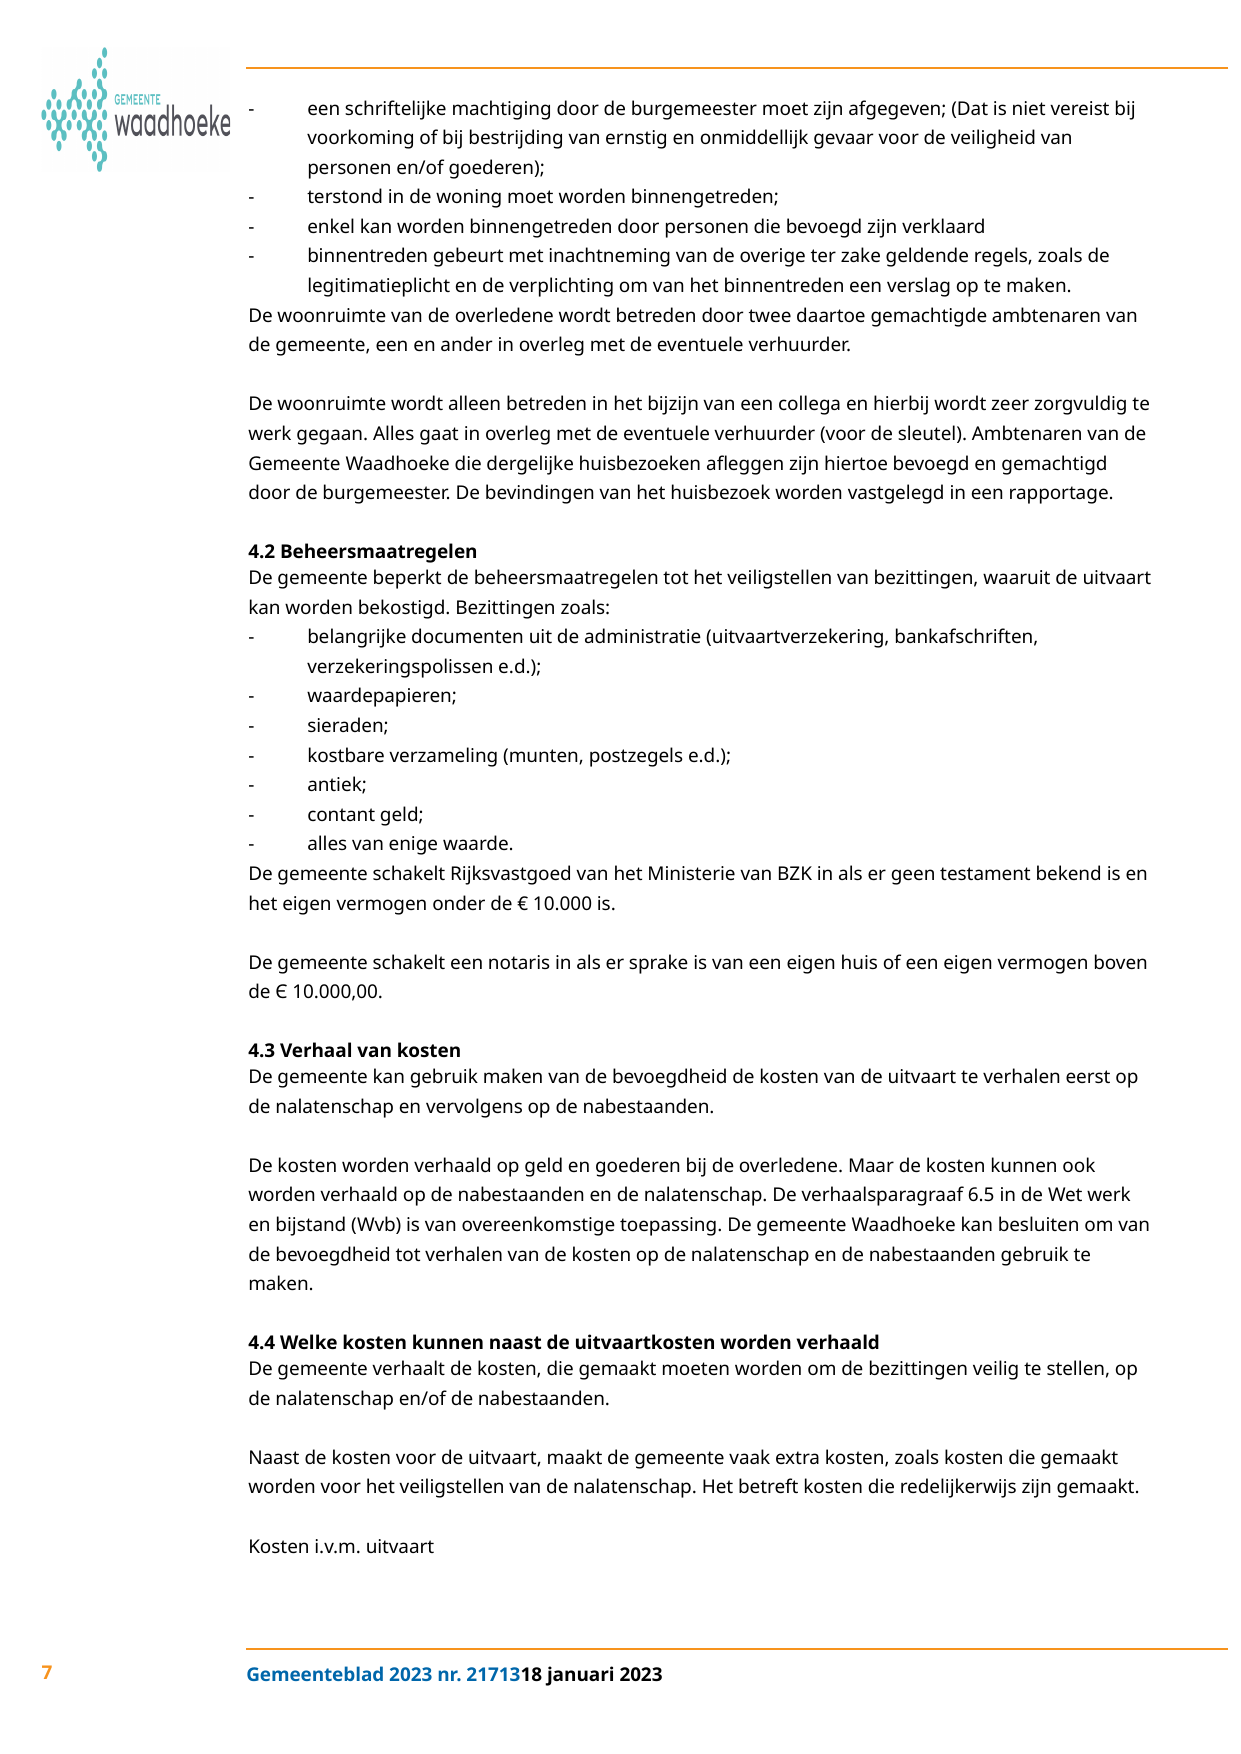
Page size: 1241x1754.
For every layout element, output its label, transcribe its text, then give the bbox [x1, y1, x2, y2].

text De gemeente schakelt Rijksvastgoed van het Ministerie van BZK in als er geen testament bekend is en het eigen vermogen onder de € 10.000 is. [248, 860, 1152, 915]
list antiek; [248, 771, 1152, 797]
list enkel kan worden binnengetreden door personen die bevoegd zijn verklaard [248, 213, 1152, 239]
list alles van enige waarde. [248, 831, 1152, 856]
text 4.2 Beheersmaatregelen [248, 538, 1152, 564]
text De kosten worden verhaald op geld en goederen bij de overledene. Maar de kosten kunnen ook worden verhaald op de nabestaanden en de nalatenschap. De verhaalsparagraaf 6.5 in de Wet werk en bijstand (Wvb) is van overeenkomstige toepassing. De gemeente Waadhoeke kan besluiten om van de bevoegdheid tot verhalen van de kosten op de nalatenschap en de nabestaanden gebruik te maken. [248, 1152, 1152, 1296]
list belangrijke documenten uit de administratie (uitvaartverzekering, bankafschriften, verzekeringspolissen e.d.); [248, 623, 1152, 679]
text De woonruimte wordt alleen betreden in het bijzijn van een collega en hierbij wordt zeer zorgvuldig te werk gegaan. Alles gaat in overleg met de eventuele verhuurder (voor de sleutel). Ambtenaren van de Gemeente Waadhoeke die dergelijke huisbezoeken afleggen zijn hiertoe bevoegd en gemachtigd door de burgemeester. De bevindingen van het huisbezoek worden vastgelegd in een rapportage. [248, 391, 1152, 505]
list binnentreden gebeurt met inachtneming van de overige ter zake geldende regels, zoals de legitimatieplicht en de verplichting om van het binnentreden een verslag op te maken. [248, 243, 1152, 298]
list contant geld; [248, 801, 1152, 827]
text Kosten i.v.m. uitvaart [248, 1533, 1152, 1558]
text De gemeente kan gebruik maken van de bevoegdheid de kosten van de uitvaart te verhalen eerst op de nalatenschap en vervolgens op de nabestaanden. [248, 1063, 1152, 1119]
list waardepapieren; [248, 683, 1152, 708]
text De gemeente verhaalt de kosten, die gemaakt moeten worden om de bezittingen veilig te stellen, op de nalatenschap en/of de nabestaanden. [248, 1355, 1152, 1411]
list sieraden; [248, 712, 1152, 738]
text De woonruimte van de overledene wordt betreden door twee daartoe gemachtigde ambtenaren van de gemeente, een en ander in overleg met de eventuele verhuurder. [248, 302, 1152, 357]
picture [41, 47, 231, 172]
list een schriftelijke machtiging door de burgemeester moet zijn afgegeven; (Dat is niet vereist bij voorkoming of bij bestrijding van ernstig en onmiddellijk gevaar voor de veiligheid van personen en/of goederen); [248, 95, 1152, 180]
list terstond in de woning moet worden binnengetreden; [248, 183, 1152, 209]
text 4.3 Verhaal van kosten [248, 1038, 1152, 1063]
text De gemeente beperkt de beheersmaatregelen tot het veiligstellen van bezittingen, waaruit de uitvaart kan worden bekostigd. Bezittingen zoals: [248, 564, 1152, 619]
text Naast de kosten voor de uitvaart, maakt de gemeente vaak extra kosten, zoals kosten die gemaakt worden voor het veiligstellen van de nalatenschap. Het betreft kosten die redelijkerwijs zijn gemaakt. [248, 1444, 1152, 1499]
text 4.4 Welke kosten kunnen naast de uitvaartkosten worden verhaald [248, 1329, 1152, 1355]
list kostbare verzameling (munten, postzegels e.d.); [248, 742, 1152, 767]
text De gemeente schakelt een notaris in als er sprake is van een eigen huis of een eigen vermogen boven de Є 10.000,00. [248, 949, 1152, 1004]
